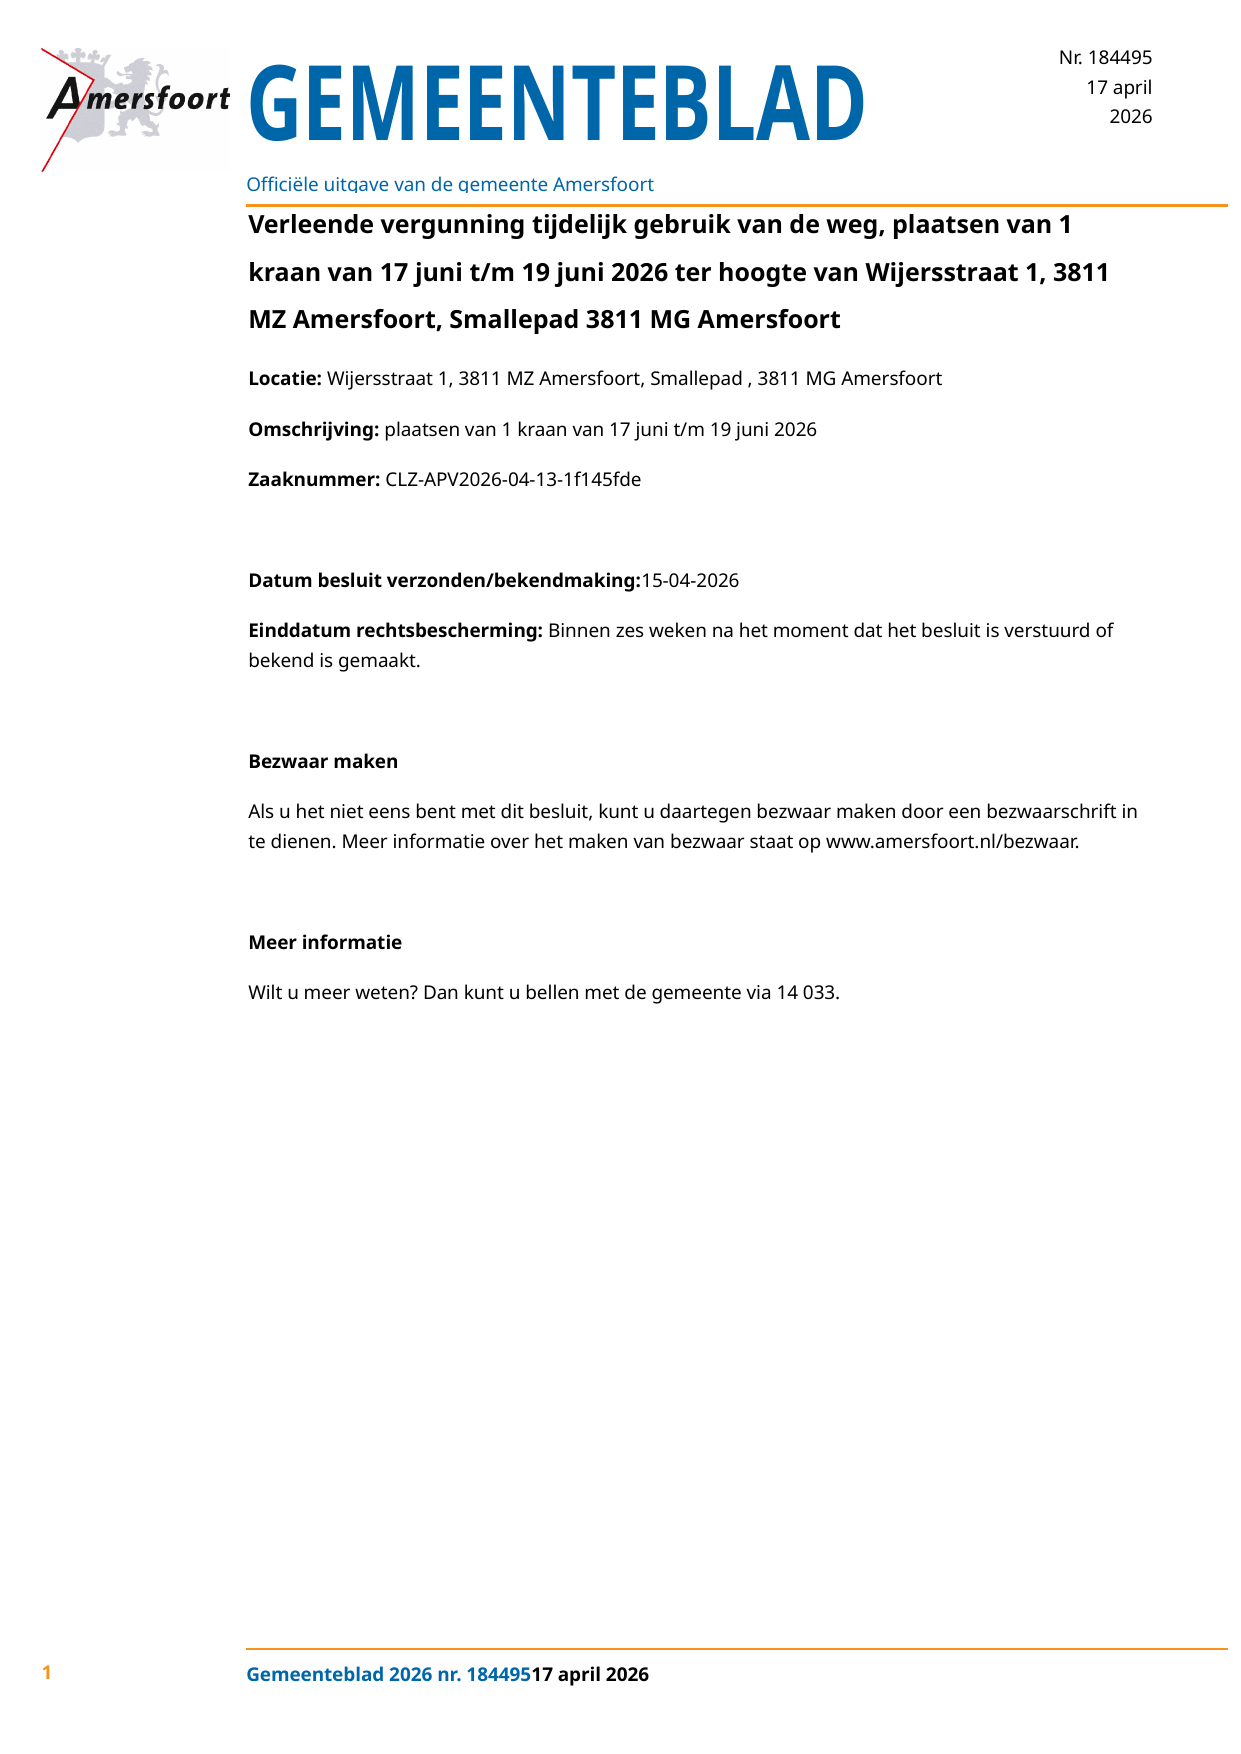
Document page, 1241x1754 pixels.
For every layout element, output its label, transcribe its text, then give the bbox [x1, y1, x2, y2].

text Meer informatie [248, 929, 1152, 954]
picture [41, 47, 231, 172]
text Einddatum rechtsbescherming: Binnen zes weken na het moment dat het besluit is verstuurd of bekend is gemaakt. [248, 618, 1152, 673]
text Verleende vergunning tijdelijk gebruik van de weg, plaatsen van 1 kraan van 17 juni t/m 19 juni 2026 ter hoogte van Wijersstraat 1, 3811 MZ Amersfoort, Smallepad 3811 MG Amersfoort [248, 207, 1152, 336]
text Omschrijving: plaatsen van 1 kraan van 17 juni t/m 19 juni 2026 [248, 416, 1152, 442]
text Bezwaar maken [248, 748, 1152, 774]
text Locatie: Wijersstraat 1, 3811 MZ Amersfoort, Smallepad , 3811 MG Amersfoort [248, 366, 1152, 391]
text Datum besluit verzonden/bekendmaking:15-04-2026 [248, 567, 1152, 593]
text Als u het niet eens bent met dit besluit, kunt u daartegen bezwaar maken door een bezwaarschrift in te dienen. Meer informatie over het maken van bezwaar staat op www.amersfoort.nl/bezwaar. [248, 798, 1152, 854]
text Zaaknummer: CLZ-APV2026-04-13-1f145fde [248, 466, 1152, 492]
text Wilt u meer weten? Dan kunt u bellen met de gemeente via 14 033. [248, 979, 1152, 1005]
